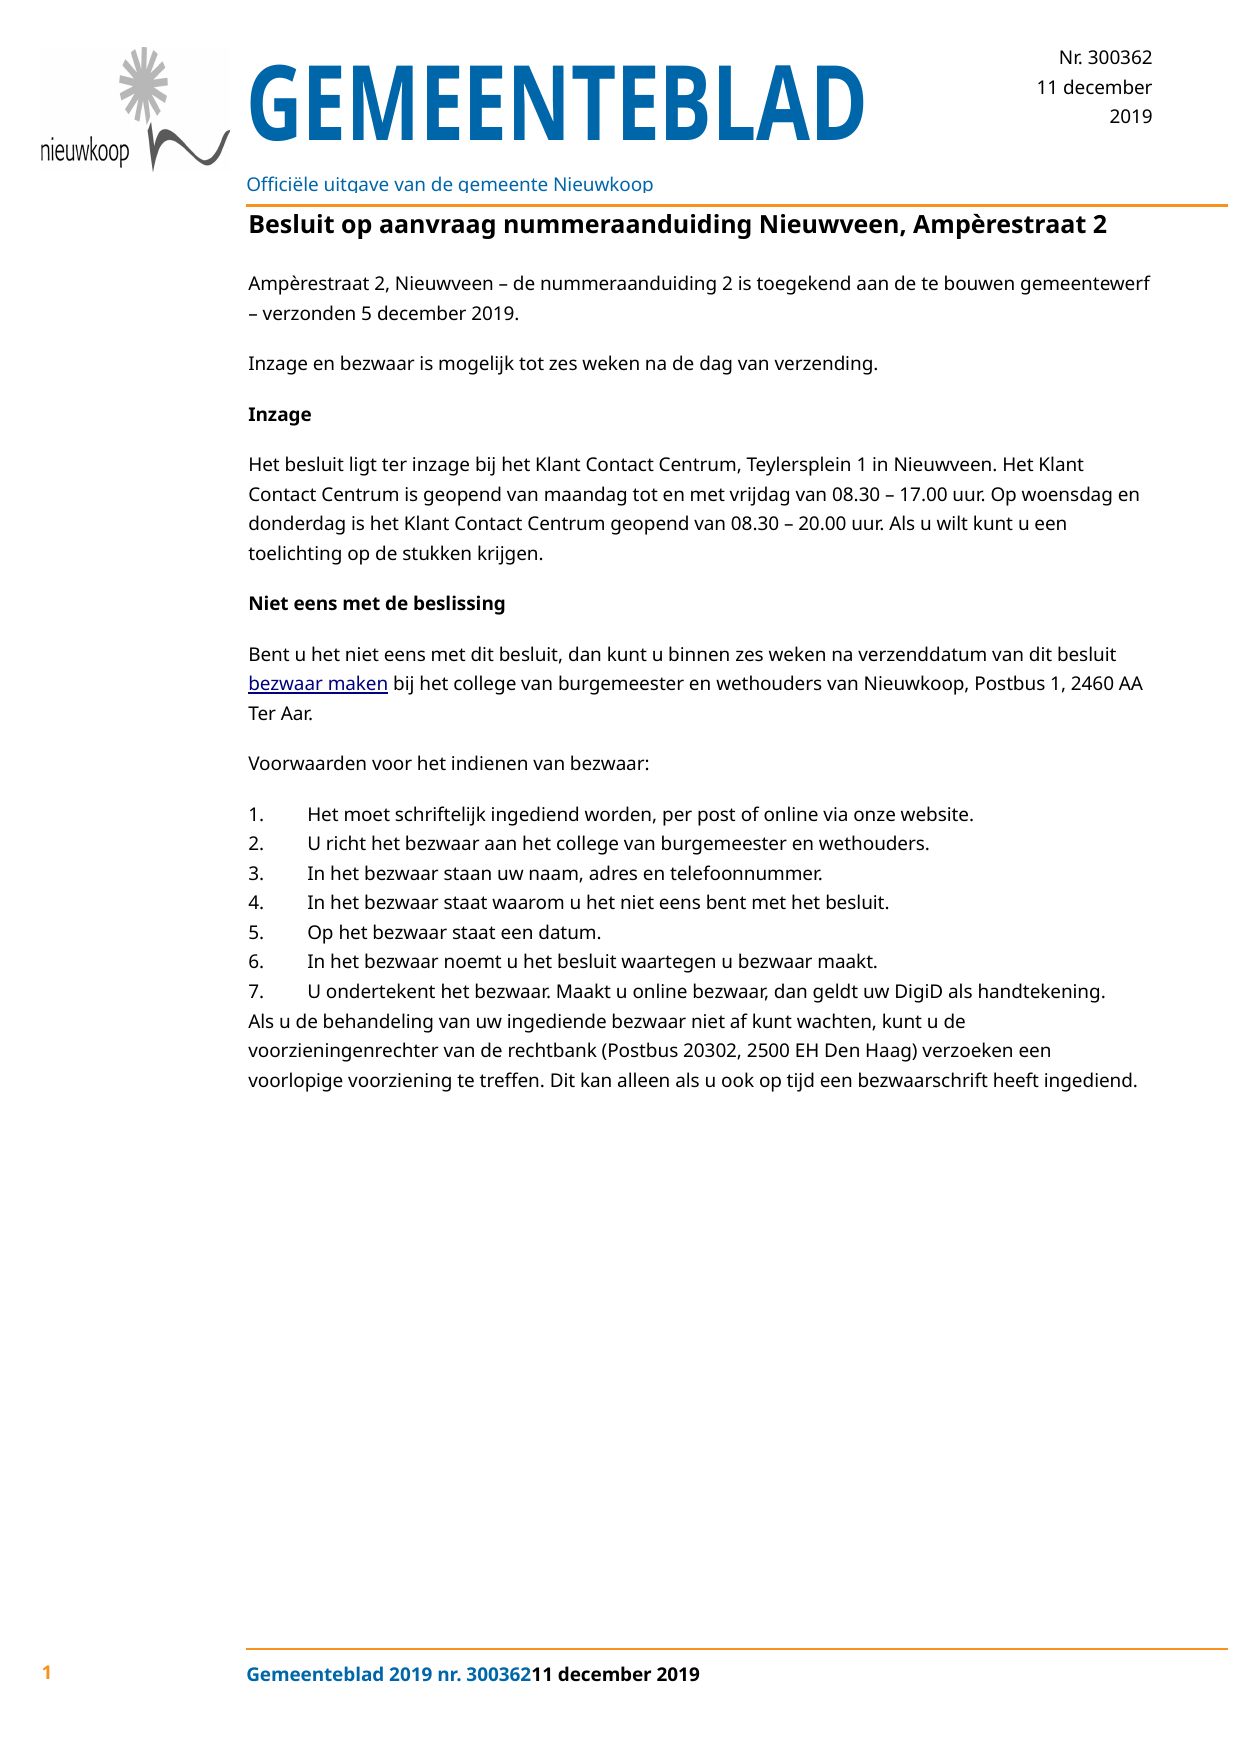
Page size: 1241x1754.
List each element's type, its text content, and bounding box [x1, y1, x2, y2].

text Voorwaarden voor het indienen van bezwaar: [248, 750, 1152, 776]
text Niet eens met de beslissing [248, 590, 1152, 616]
text Inzage en bezwaar is mogelijk tot zes weken na de dag van verzending. [248, 350, 1152, 376]
list Op het bezwaar staat een datum. [248, 919, 1152, 945]
text Als u de behandeling van uw ingediende bezwaar niet af kunt wachten, kunt u de voorzieningenrechter van de rechtbank (Postbus 20302, 2500 EH Den Haag) verzoeken een voorlopige voorziening te treffen. Dit kan alleen als u ook op tijd een bezwaarschrift heeft ingediend. [248, 1008, 1152, 1093]
text Het besluit ligt ter inzage bij het Klant Contact Centrum, Teylersplein 1 in Nieuwveen. Het Klant Contact Centrum is geopend van maandag tot en met vrijdag van 08.30 – 17.00 uur. Op woensdag en donderdag is het Klant Contact Centrum geopend van 08.30 – 20.00 uur. Als u wilt kunt u een toelichting op de stukken krijgen. [248, 451, 1152, 566]
list U ondertekent het bezwaar. Maakt u online bezwaar, dan geldt uw DigiD als handtekening. [248, 978, 1152, 1004]
list In het bezwaar noemt u het besluit waartegen u bezwaar maakt. [248, 949, 1152, 974]
list In het bezwaar staan uw naam, adres en telefoonnummer. [248, 860, 1152, 886]
list In het bezwaar staat waarom u het niet eens bent met het besluit. [248, 889, 1152, 915]
text Besluit op aanvraag nummeraanduiding Nieuwveen, Ampèrestraat 2 [248, 207, 1152, 241]
list U richt het bezwaar aan het college van burgemeester en wethouders. [248, 830, 1152, 856]
list Het moet schriftelijk ingediend worden, per post of online via onze website. [248, 801, 1152, 826]
text Ampèrestraat 2, Nieuwveen – de nummeraanduiding 2 is toegekend aan de te bouwen gemeentewerf – verzonden 5 december 2019. [248, 270, 1152, 326]
picture [41, 47, 231, 172]
text Bent u het niet eens met dit besluit, dan kunt u binnen zes weken na verzenddatum van dit besluit bezwaar maken bij het college van burgemeester en wethouders van Nieuwkoop, Postbus 1, 2460 AA Ter Aar. [248, 641, 1152, 726]
text Inzage [248, 401, 1152, 426]
